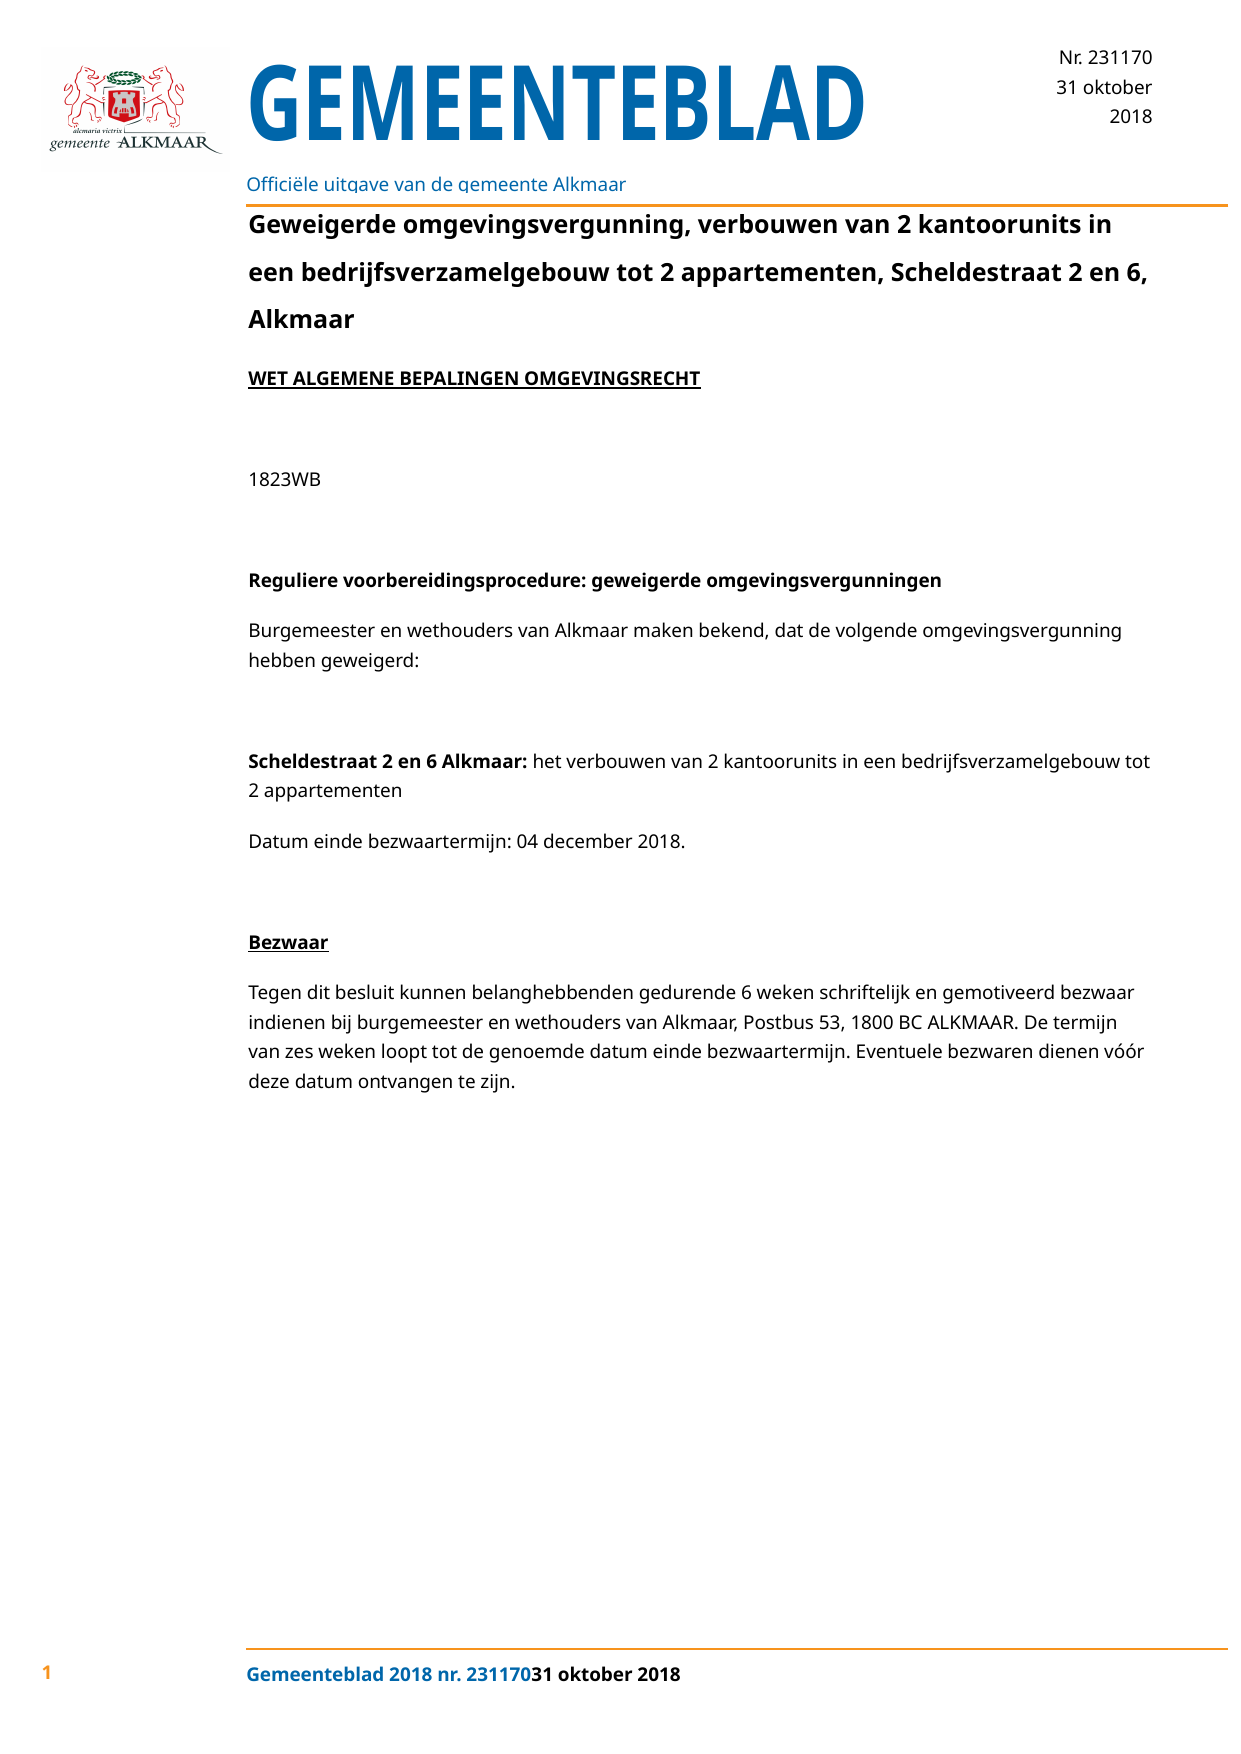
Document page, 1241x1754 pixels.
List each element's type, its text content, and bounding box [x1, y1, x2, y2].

text Geweigerde omgevingsvergunning, verbouwen van 2 kantoorunits in een bedrijfsverzamelgebouw tot 2 appartementen, Scheldestraat 2 en 6, Alkmaar [248, 207, 1152, 336]
text WET ALGEMENE BEPALINGEN OMGEVINGSRECHT [248, 366, 1152, 391]
text Reguliere voorbereidingsprocedure: geweigerde omgevingsvergunningen [248, 567, 1152, 593]
text Datum einde bezwaartermijn: 04 december 2018. [248, 828, 1152, 854]
text Tegen dit besluit kunnen belanghebbenden gedurende 6 weken schriftelijk en gemotiveerd bezwaar indienen bij burgemeester en wethouders van Alkmaar, Postbus 53, 1800 BC ALKMAAR. De termijn van zes weken loopt tot de genoemde datum einde bezwaartermijn. Eventuele bezwaren dienen vóór deze datum ontvangen te zijn. [248, 979, 1152, 1094]
text 1823WB [248, 466, 1152, 492]
text Burgemeester en wethouders van Alkmaar maken bekend, dat de volgende omgevingsvergunning hebben geweigerd: [248, 618, 1152, 673]
picture [41, 47, 231, 172]
text Scheldestraat 2 en 6 Alkmaar: het verbouwen van 2 kantoorunits in een bedrijfsverzamelgebouw tot 2 appartementen [248, 748, 1152, 803]
text Bezwaar [248, 929, 1152, 954]
